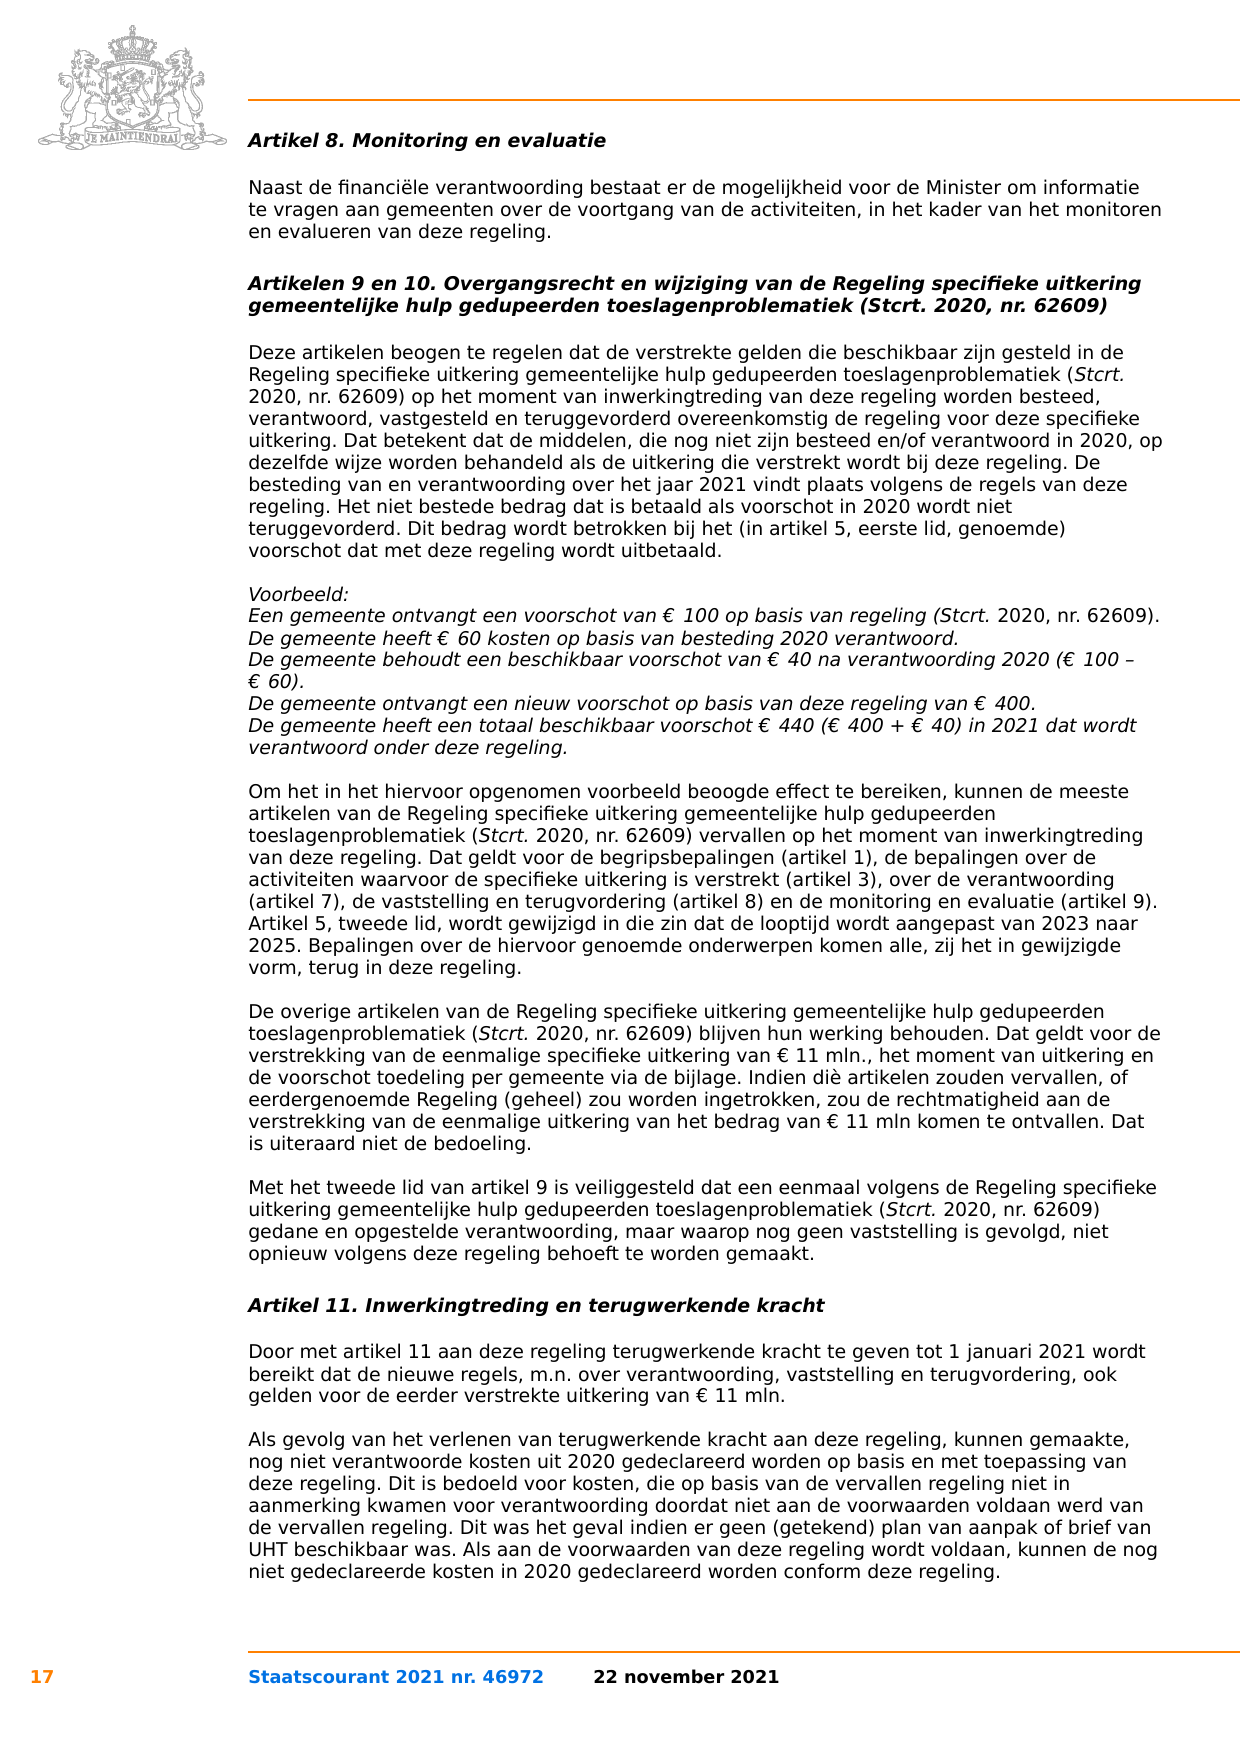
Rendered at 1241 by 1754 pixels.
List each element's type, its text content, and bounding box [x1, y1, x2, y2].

text Door met artikel 11 aan deze regeling terugwerkende kracht te geven tot 1 januari 2021 wordt bereikt dat de nieuwe regels, m.n. over verantwoording, vaststelling en terugvordering, ook gelden voor de eerder verstrekte uitkering van € 11 mln. [248, 1341, 1163, 1407]
subtitle Artikel 8. Monitoring en evaluatie [248, 130, 1163, 152]
text Om het in het hiervoor opgenomen voorbeeld beoogde effect te bereiken, kunnen de meeste artikelen van de Regeling specifieke uitkering gemeentelijke hulp gedupeerden toeslagenproblematiek (Stcrt. 2020, nr. 62609) vervallen op het moment van inwerkingtreding van deze regeling. Dat geldt voor de begripsbepalingen (artikel 1), de bepalingen over de activiteiten waarvoor de specifieke uitkering is verstrekt (artikel 3), over de verantwoording (artikel 7), de vaststelling en terugvordering (artikel 8) en de monitoring en evaluatie (artikel 9). Artikel 5, tweede lid, wordt gewijzigd in die zin dat de looptijd wordt aangepast van 2023 naar 2025. Bepalingen over de hiervoor genoemde onderwerpen komen alle, zij het in gewijzigde vorm, terug in deze regeling. [248, 781, 1163, 979]
text Voorbeeld: [248, 583, 1163, 605]
text De gemeente behoudt een beschikbaar voorschot van € 40 na verantwoording 2020 (€ 100 – € 60). [248, 649, 1163, 693]
text Als gevolg van het verlenen van terugwerkende kracht aan deze regeling, kunnen gemaakte, nog niet verantwoorde kosten uit 2020 gedeclareerd worden op basis en met toepassing van deze regeling. Dit is bedoeld voor kosten, die op basis van de vervallen regeling niet in aanmerking kwamen voor verantwoording doordat niet aan de voorwaarden voldaan werd van de vervallen regeling. Dit was het geval indien er geen (getekend) plan van aanpak of brief van UHT beschikbaar was. Als aan de voorwaarden van deze regeling wordt voldaan, kunnen de nog niet gedeclareerde kosten in 2020 gedeclareerd worden conform deze regeling. [248, 1429, 1163, 1583]
text Met het tweede lid van artikel 9 is veiliggesteld dat een eenmaal volgens de Regeling specifieke uitkering gemeentelijke hulp gedupeerden toeslagenproblematiek (Stcrt. 2020, nr. 62609) gedane en opgestelde verantwoording, maar waarop nog geen vaststelling is gevolgd, niet opnieuw volgens deze regeling behoeft te worden gemaakt. [248, 1177, 1163, 1264]
text De gemeente ontvangt een nieuw voorschot op basis van deze regeling van € 400. [248, 693, 1163, 715]
text De gemeente heeft een totaal beschikbaar voorschot € 440 (€ 400 + € 40) in 2021 dat wordt verantwoord onder deze regeling. [248, 715, 1163, 759]
text Een gemeente ontvangt een voorschot van € 100 op basis van regeling (Stcrt. 2020, nr. 62609). [248, 605, 1163, 627]
text De gemeente heeft € 60 kosten op basis van besteding 2020 verantwoord. [248, 627, 1163, 649]
text Naast de financiële verantwoording bestaat er de mogelijkheid voor de Minister om informatie te vragen aan gemeenten over de voortgang van de activiteiten, in het kader van het monitoren en evalueren van deze regeling. [248, 177, 1163, 243]
subtitle Artikelen 9 en 10. Overgangsrecht en wijziging van de Regeling specifieke uitkering gemeentelijke hulp gedupeerden toeslagenproblematiek (Stcrt. 2020, nr. 62609) [248, 273, 1163, 317]
text Deze artikelen beogen te regelen dat de verstrekte gelden die beschikbaar zijn gesteld in de Regeling specifieke uitkering gemeentelijke hulp gedupeerden toeslagenproblematiek (Stcrt. 2020, nr. 62609) op het moment van inwerkingtreding van deze regeling worden besteed, verantwoord, vastgesteld en teruggevorderd overeenkomstig de regeling voor deze specifieke uitkering. Dat betekent dat de middelen, die nog niet zijn besteed en/of verantwoord in 2020, op dezelfde wijze worden behandeld als de uitkering die verstrekt wordt bij deze regeling. De besteding van en verantwoording over het jaar 2021 vindt plaats volgens de regels van deze regeling. Het niet bestede bedrag dat is betaald als voorschot in 2020 wordt niet teruggevorderd. Dit bedrag wordt betrokken bij het (in artikel 5, eerste lid, genoemde) voorschot dat met deze regeling wordt uitbetaald. [248, 342, 1163, 562]
text De overige artikelen van de Regeling specifieke uitkering gemeentelijke hulp gedupeerden toeslagenproblematiek (Stcrt. 2020, nr. 62609) blijven hun werking behouden. Dat geldt voor de verstrekking van de eenmalige specifieke uitkering van € 11 mln., het moment van uitkering en de voorschot toedeling per gemeente via de bijlage. Indien diè artikelen zouden vervallen, of eerdergenoemde Regeling (geheel) zou worden ingetrokken, zou de rechtmatigheid aan de verstrekking van de eenmalige uitkering van het bedrag van € 11 mln komen te ontvallen. Dat is uiteraard niet de bedoeling. [248, 1001, 1163, 1155]
picture [38, 25, 227, 150]
subtitle Artikel 11. Inwerkingtreding en terugwerkende kracht [248, 1294, 1163, 1316]
